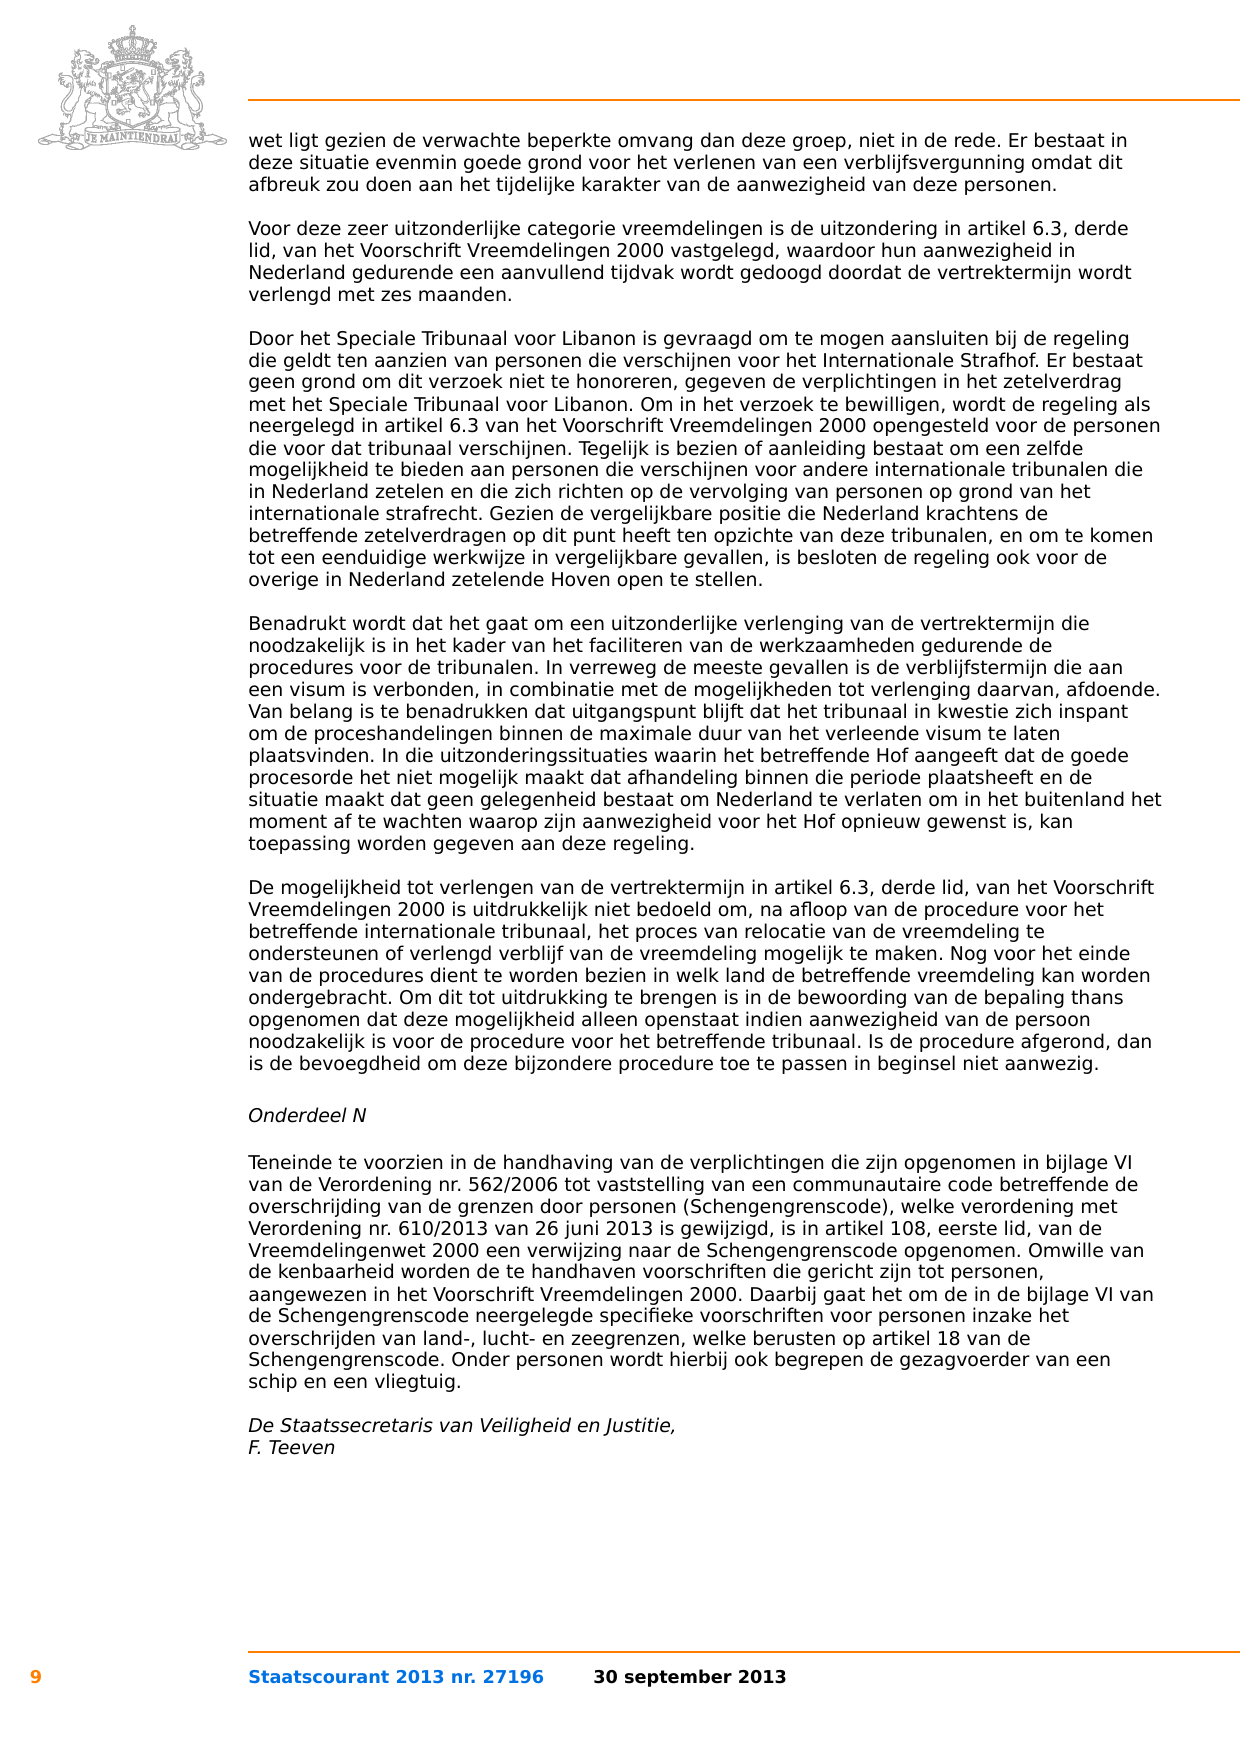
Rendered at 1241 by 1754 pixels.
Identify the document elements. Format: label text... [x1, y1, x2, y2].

text wet ligt gezien de verwachte beperkte omvang dan deze groep, niet in de rede. Er bestaat in deze situatie evenmin goede grond voor het verlenen van een verblijfsvergunning omdat dit afbreuk zou doen aan het tijdelijke karakter van de aanwezigheid van deze personen. [248, 130, 1163, 196]
text De mogelijkheid tot verlengen van de vertrektermijn in artikel 6.3, derde lid, van het Voorschrift Vreemdelingen 2000 is uitdrukkelijk niet bedoeld om, na afloop van de procedure voor het betreffende internationale tribunaal, het proces van relocatie van de vreemdeling te ondersteunen of verlengd verblijf van de vreemdeling mogelijk te maken. Nog voor het einde van de procedures dient te worden bezien in welk land de betreffende vreemdeling kan worden ondergebracht. Om dit tot uitdrukking te brengen is in de bewoording van de bepaling thans opgenomen dat deze mogelijkheid alleen openstaat indien aanwezigheid van de persoon noodzakelijk is voor de procedure voor het betreffende tribunaal. Is de procedure afgerond, dan is de bevoegdheid om deze bijzondere procedure toe te passen in beginsel niet aanwezig. [248, 877, 1163, 1074]
subtitle Onderdeel N [248, 1104, 1163, 1127]
text Door het Speciale Tribunaal voor Libanon is gevraagd om te mogen aansluiten bij de regeling die geldt ten aanzien van personen die verschijnen voor het Internationale Strafhof. Er bestaat geen grond om dit verzoek niet te honoreren, gegeven de verplichtingen in het zetelverdrag met het Speciale Tribunaal voor Libanon. Om in het verzoek te bewilligen, wordt de regeling als neergelegd in artikel 6.3 van het Voorschrift Vreemdelingen 2000 opengesteld voor de personen die voor dat tribunaal verschijnen. Tegelijk is bezien of aanleiding bestaat om een zelfde mogelijkheid te bieden aan personen die verschijnen voor andere internationale tribunalen die in Nederland zetelen en die zich richten op de vervolging van personen op grond van het internationale strafrecht. Gezien de vergelijkbare positie die Nederland krachtens de betreffende zetelverdragen op dit punt heeft ten opzichte van deze tribunalen, en om te komen tot een eenduidige werkwijze in vergelijkbare gevallen, is besloten de regeling ook voor de overige in Nederland zetelende Hoven open te stellen. [248, 327, 1163, 591]
picture [38, 25, 227, 150]
text Teneinde te voorzien in de handhaving van de verplichtingen die zijn opgenomen in bijlage VI van de Verordening nr. 562/2006 tot vaststelling van een communautaire code betreffende de overschrijding van de grenzen door personen (Schengengrenscode), welke verordening met Verordening nr. 610/2013 van 26 juni 2013 is gewijzigd, is in artikel 108, eerste lid, van de Vreemdelingenwet 2000 een verwijzing naar de Schengengrenscode opgenomen. Omwille van de kenbaarheid worden de te handhaven voorschriften die gericht zijn tot personen, aangewezen in het Voorschrift Vreemdelingen 2000. Daarbij gaat het om de in de bijlage VI van de Schengengrenscode neergelegde specifieke voorschriften voor personen inzake het overschrijden van land-, lucht- en zeegrenzen, welke berusten op artikel 18 van de Schengengrenscode. Onder personen wordt hierbij ook begrepen de gezagvoerder van een schip en een vliegtuig. [248, 1152, 1163, 1393]
text Benadrukt wordt dat het gaat om een uitzonderlijke verlenging van de vertrektermijn die noodzakelijk is in het kader van het faciliteren van de werkzaamheden gedurende de procedures voor de tribunalen. In verreweg de meeste gevallen is de verblijfstermijn die aan een visum is verbonden, in combinatie met de mogelijkheden tot verlenging daarvan, afdoende. Van belang is te benadrukken dat uitgangspunt blijft dat het tribunaal in kwestie zich inspant om de proceshandelingen binnen de maximale duur van het verleende visum te laten plaatsvinden. In die uitzonderingssituaties waarin het betreffende Hof aangeeft dat de goede procesorde het niet mogelijk maakt dat afhandeling binnen die periode plaatsheeft en de situatie maakt dat geen gelegenheid bestaat om Nederland te verlaten om in het buitenland het moment af te wachten waarop zijn aanwezigheid voor het Hof opnieuw gewenst is, kan toepassing worden gegeven aan deze regeling. [248, 613, 1163, 855]
text Voor deze zeer uitzonderlijke categorie vreemdelingen is de uitzondering in artikel 6.3, derde lid, van het Voorschrift Vreemdelingen 2000 vastgelegd, waardoor hun aanwezigheid in Nederland gedurende een aanvullend tijdvak wordt gedoogd doordat de vertrektermijn wordt verlengd met zes maanden. [248, 218, 1163, 306]
text De Staatssecretaris van Veiligheid en Justitie, F. Teeven [248, 1415, 1163, 1459]
